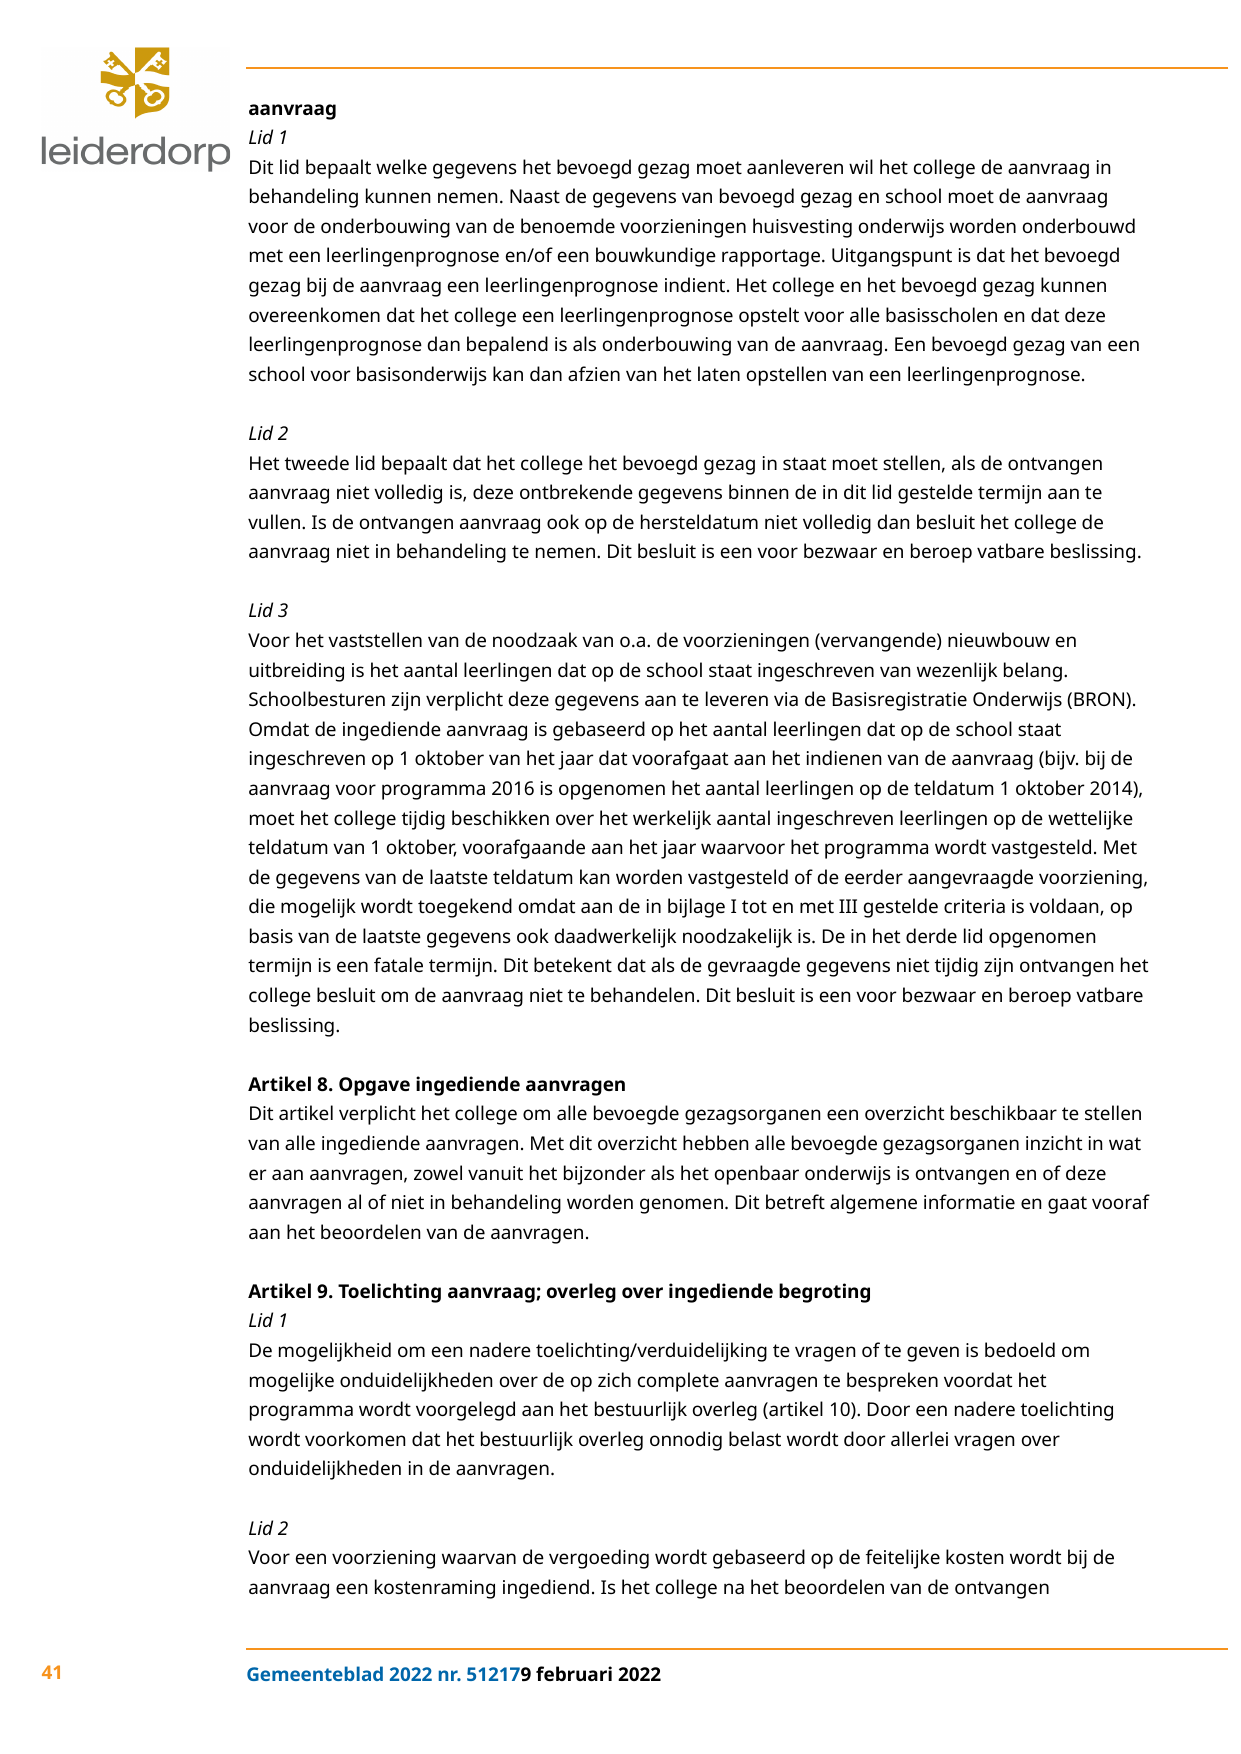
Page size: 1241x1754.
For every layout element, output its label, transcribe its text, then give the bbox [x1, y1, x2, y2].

text aanvraag [248, 95, 1152, 121]
text Dit lid bepaalt welke gegevens het bevoegd gezag moet aanleveren wil het college de aanvraag in behandeling kunnen nemen. Naast de gegevens van bevoegd gezag en school moet de aanvraag voor de onderbouwing van de benoemde voorzieningen huisvesting onderwijs worden onderbouwd met een leerlingenprognose en/of een bouwkundige rapportage. Uitgangspunt is dat het bevoegd gezag bij de aanvraag een leerlingenprognose indient. Het college en het bevoegd gezag kunnen overeenkomen dat het college een leerlingenprognose opstelt voor alle basisscholen en dat deze leerlingenprognose dan bepalend is als onderbouwing van de aanvraag. Een bevoegd gezag van een school voor basisonderwijs kan dan afzien van het laten opstellen van een leerlingenprognose. [248, 154, 1152, 387]
text Voor het vaststellen van de noodzaak van o.a. de voorzieningen (vervangende) nieuwbouw en uitbreiding is het aantal leerlingen dat op de school staat ingeschreven van wezenlijk belang. Schoolbesturen zijn verplicht deze gegevens aan te leveren via de Basisregistratie Onderwijs (BRON). Omdat de ingediende aanvraag is gebaseerd op het aantal leerlingen dat op de school staat ingeschreven op 1 oktober van het jaar dat voorafgaat aan het indienen van de aanvraag (bijv. bij de aanvraag voor programma 2016 is opgenomen het aantal leerlingen op de teldatum 1 oktober 2014), moet het college tijdig beschikken over het werkelijk aantal ingeschreven leerlingen op de wettelijke teldatum van 1 oktober, voorafgaande aan het jaar waarvoor het programma wordt vastgesteld. Met de gegevens van de laatste teldatum kan worden vastgesteld of de eerder aangevraagde voorziening, die mogelijk wordt toegekend omdat aan de in bijlage I tot en met III gestelde criteria is voldaan, op basis van de laatste gegevens ook daadwerkelijk noodzakelijk is. De in het derde lid opgenomen termijn is een fatale termijn. Dit betekent dat als de gevraagde gegevens niet tijdig zijn ontvangen het college besluit om de aanvraag niet te behandelen. Dit besluit is een voor bezwaar en beroep vatbare beslissing. [248, 627, 1152, 1038]
text Artikel 8. Opgave ingediende aanvragen [248, 1071, 1152, 1097]
text Artikel 9. Toelichting aanvraag; overleg over ingediende begroting [248, 1278, 1152, 1304]
picture [41, 47, 231, 172]
text De mogelijkheid om een nadere toelichting/verduidelijking te vragen of te geven is bedoeld om mogelijke onduidelijkheden over de op zich complete aanvragen te bespreken voordat het programma wordt voorgelegd aan het bestuurlijk overleg (artikel 10). Door een nadere toelichting wordt voorkomen dat het bestuurlijk overleg onnodig belast wordt door allerlei vragen over onduidelijkheden in de aanvragen. [248, 1337, 1152, 1481]
text Voor een voorziening waarvan de vergoeding wordt gebaseerd op de feitelijke kosten wordt bij de aanvraag een kostenraming ingediend. Is het college na het beoordelen van de ontvangen [248, 1544, 1152, 1600]
text Lid 2 [248, 420, 1152, 446]
text Lid 1 [248, 124, 1152, 150]
text Lid 3 [248, 598, 1152, 623]
text Dit artikel verplicht het college om alle bevoegde gezagsorganen een overzicht beschikbaar te stellen van alle ingediende aanvragen. Met dit overzicht hebben alle bevoegde gezagsorganen inzicht in wat er aan aanvragen, zowel vanuit het bijzonder als het openbaar onderwijs is ontvangen en of deze aanvragen al of niet in behandeling worden genomen. Dit betreft algemene informatie en gaat vooraf aan het beoordelen van de aanvragen. [248, 1101, 1152, 1245]
text Lid 2 [248, 1515, 1152, 1541]
text Het tweede lid bepaalt dat het college het bevoegd gezag in staat moet stellen, als de ontvangen aanvraag niet volledig is, deze ontbrekende gegevens binnen de in dit lid gestelde termijn aan te vullen. Is de ontvangen aanvraag ook op de hersteldatum niet volledig dan besluit het college de aanvraag niet in behandeling te nemen. Dit besluit is een voor bezwaar en beroep vatbare beslissing. [248, 450, 1152, 564]
text Lid 1 [248, 1308, 1152, 1333]
